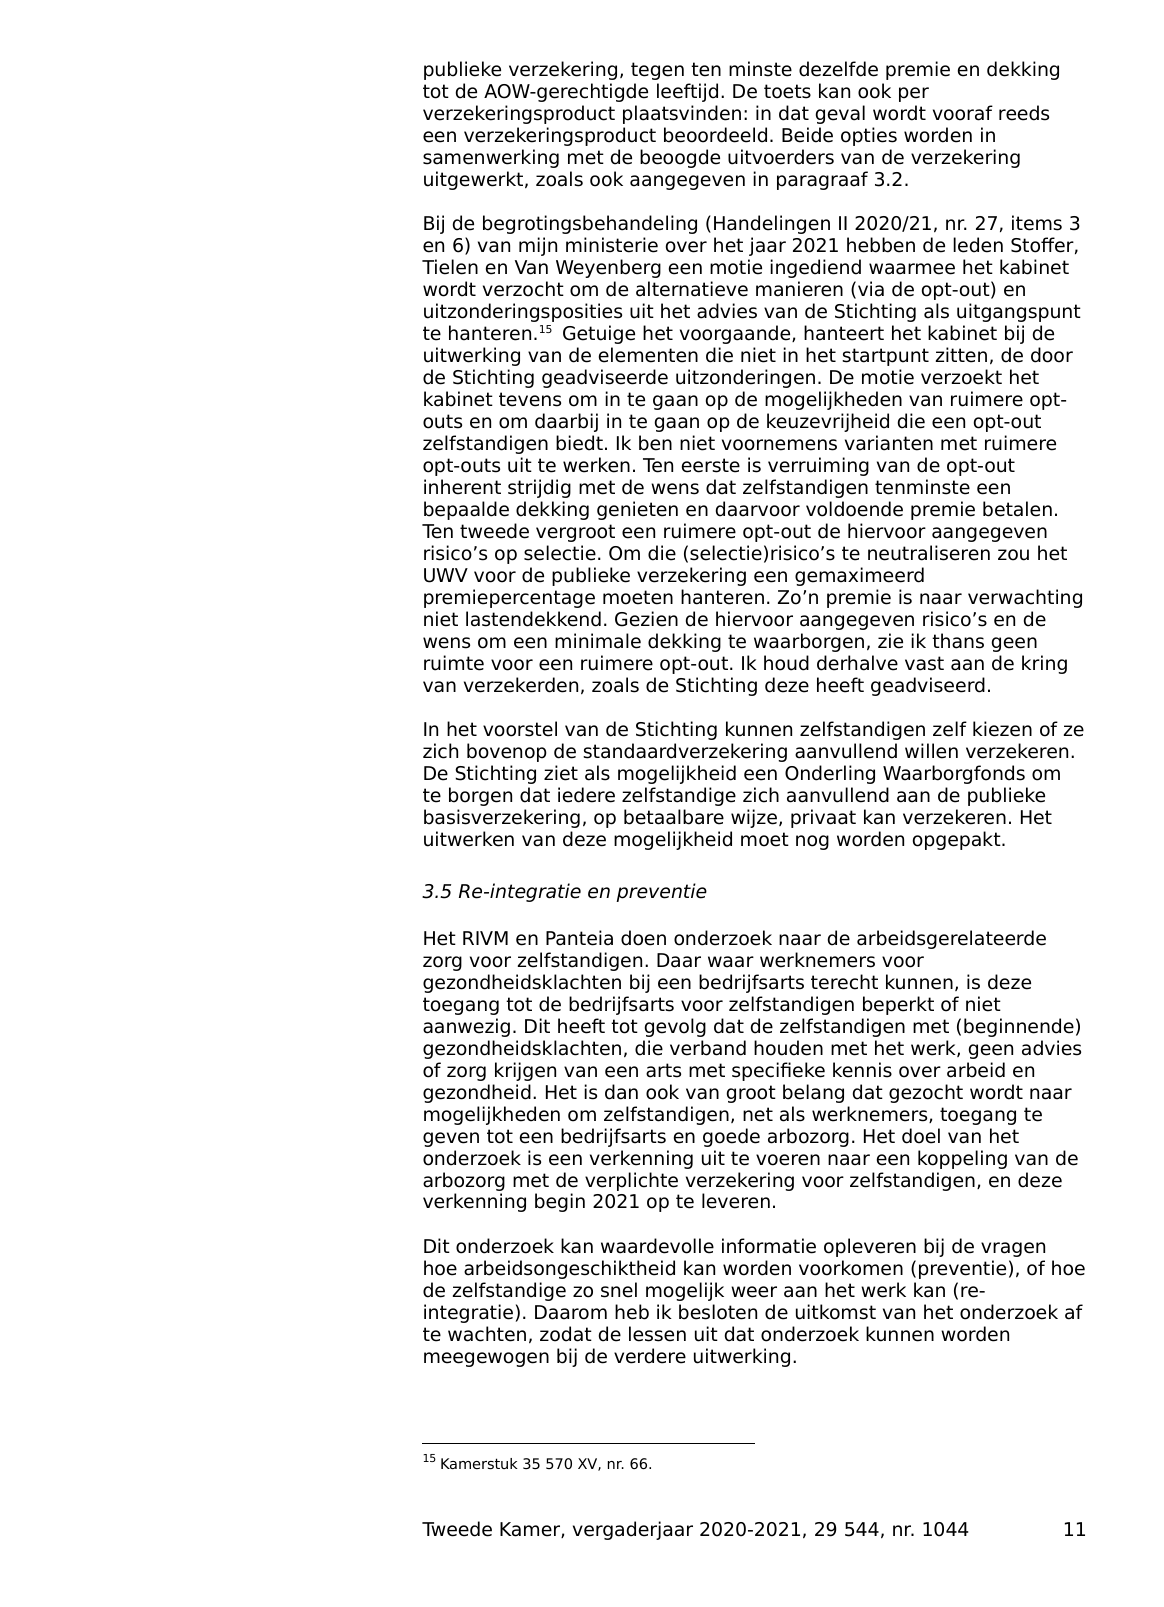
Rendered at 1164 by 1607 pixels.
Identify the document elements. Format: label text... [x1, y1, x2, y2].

text In het voorstel van de Stichting kunnen zelfstandigen zelf kiezen of ze zich bovenop de standaardverzekering aanvullend willen verzekeren. De Stichting ziet als mogelijkheid een Onderling Waarborgfonds om te borgen dat iedere zelfstandige zich aanvullend aan de publieke basisverzekering, op betaalbare wijze, privaat kan verzekeren. Het uitwerken van deze mogelijkheid moet nog worden opgepakt. [422, 719, 1087, 851]
text Bij de begrotingsbehandeling (Handelingen II 2020/21, nr. 27, items 3 en 6) van mijn ministerie over het jaar 2021 hebben de leden Stoffer, Tielen en Van Weyenberg een motie ingediend waarmee het kabinet wordt verzocht om de alternatieve manieren (via de opt-out) en uitzonderingsposities uit het advies van de Stichting als uitgangspunt te hanteren. Getuige het voorgaande, hanteert het kabinet bij de uitwerking van de elementen die niet in het startpunt zitten, de door de Stichting geadviseerde uitzonderingen. De motie verzoekt het kabinet tevens om in te gaan op de mogelijkheden van ruimere opt-outs en om daarbij in te gaan op de keuzevrijheid die een opt-out zelfstandigen biedt. Ik ben niet voornemens varianten met ruimere opt-outs uit te werken. Ten eerste is verruiming van de opt-out inherent strijdig met de wens dat zelfstandigen tenminste een bepaalde dekking genieten en daarvoor voldoende premie betalen. Ten tweede vergroot een ruimere opt-out de hiervoor aangegeven risico’s op selectie. Om die (selectie)risico’s te neutraliseren zou het UWV voor de publieke verzekering een gemaximeerd premiepercentage moeten hanteren. Zo’n premie is naar verwachting niet lastendekkend. Gezien de hiervoor aangegeven risico’s en de wens om een minimale dekking te waarborgen, zie ik thans geen ruimte voor een ruimere opt-out. Ik houd derhalve vast aan de kring van verzekerden, zoals de Stichting deze heeft geadviseerd. [422, 213, 1087, 697]
subtitle 3.5 Re-integratie en preventie [422, 881, 1087, 903]
text Kamerstuk 35 570 XV, nr. 66. [422, 1452, 1087, 1474]
text publieke verzekering, tegen ten minste dezelfde premie en dekking tot de AOW-gerechtigde leeftijd. De toets kan ook per verzekeringsproduct plaatsvinden: in dat geval wordt vooraf reeds een verzekeringsproduct beoordeeld. Beide opties worden in samenwerking met de beoogde uitvoerders van de verzekering uitgewerkt, zoals ook aangegeven in paragraaf 3.2. [422, 59, 1087, 191]
text Dit onderzoek kan waardevolle informatie opleveren bij de vragen hoe arbeidsongeschiktheid kan worden voorkomen (preventie), of hoe de zelfstandige zo snel mogelijk weer aan het werk kan (re-integratie). Daarom heb ik besloten de uitkomst van het onderzoek af te wachten, zodat de lessen uit dat onderzoek kunnen worden meegewogen bij de verdere uitwerking. [422, 1236, 1087, 1367]
text Het RIVM en Panteia doen onderzoek naar de arbeidsgerelateerde zorg voor zelfstandigen. Daar waar werknemers voor gezondheidsklachten bij een bedrijfsarts terecht kunnen, is deze toegang tot de bedrijfsarts voor zelfstandigen beperkt of niet aanwezig. Dit heeft tot gevolg dat de zelfstandigen met (beginnende) gezondheidsklachten, die verband houden met het werk, geen advies of zorg krijgen van een arts met specifieke kennis over arbeid en gezondheid. Het is dan ook van groot belang dat gezocht wordt naar mogelijkheden om zelfstandigen, net als werknemers, toegang te geven tot een bedrijfsarts en goede arbozorg. Het doel van het onderzoek is een verkenning uit te voeren naar een koppeling van de arbozorg met de verplichte verzekering voor zelfstandigen, en deze verkenning begin 2021 op te leveren. [422, 928, 1087, 1213]
